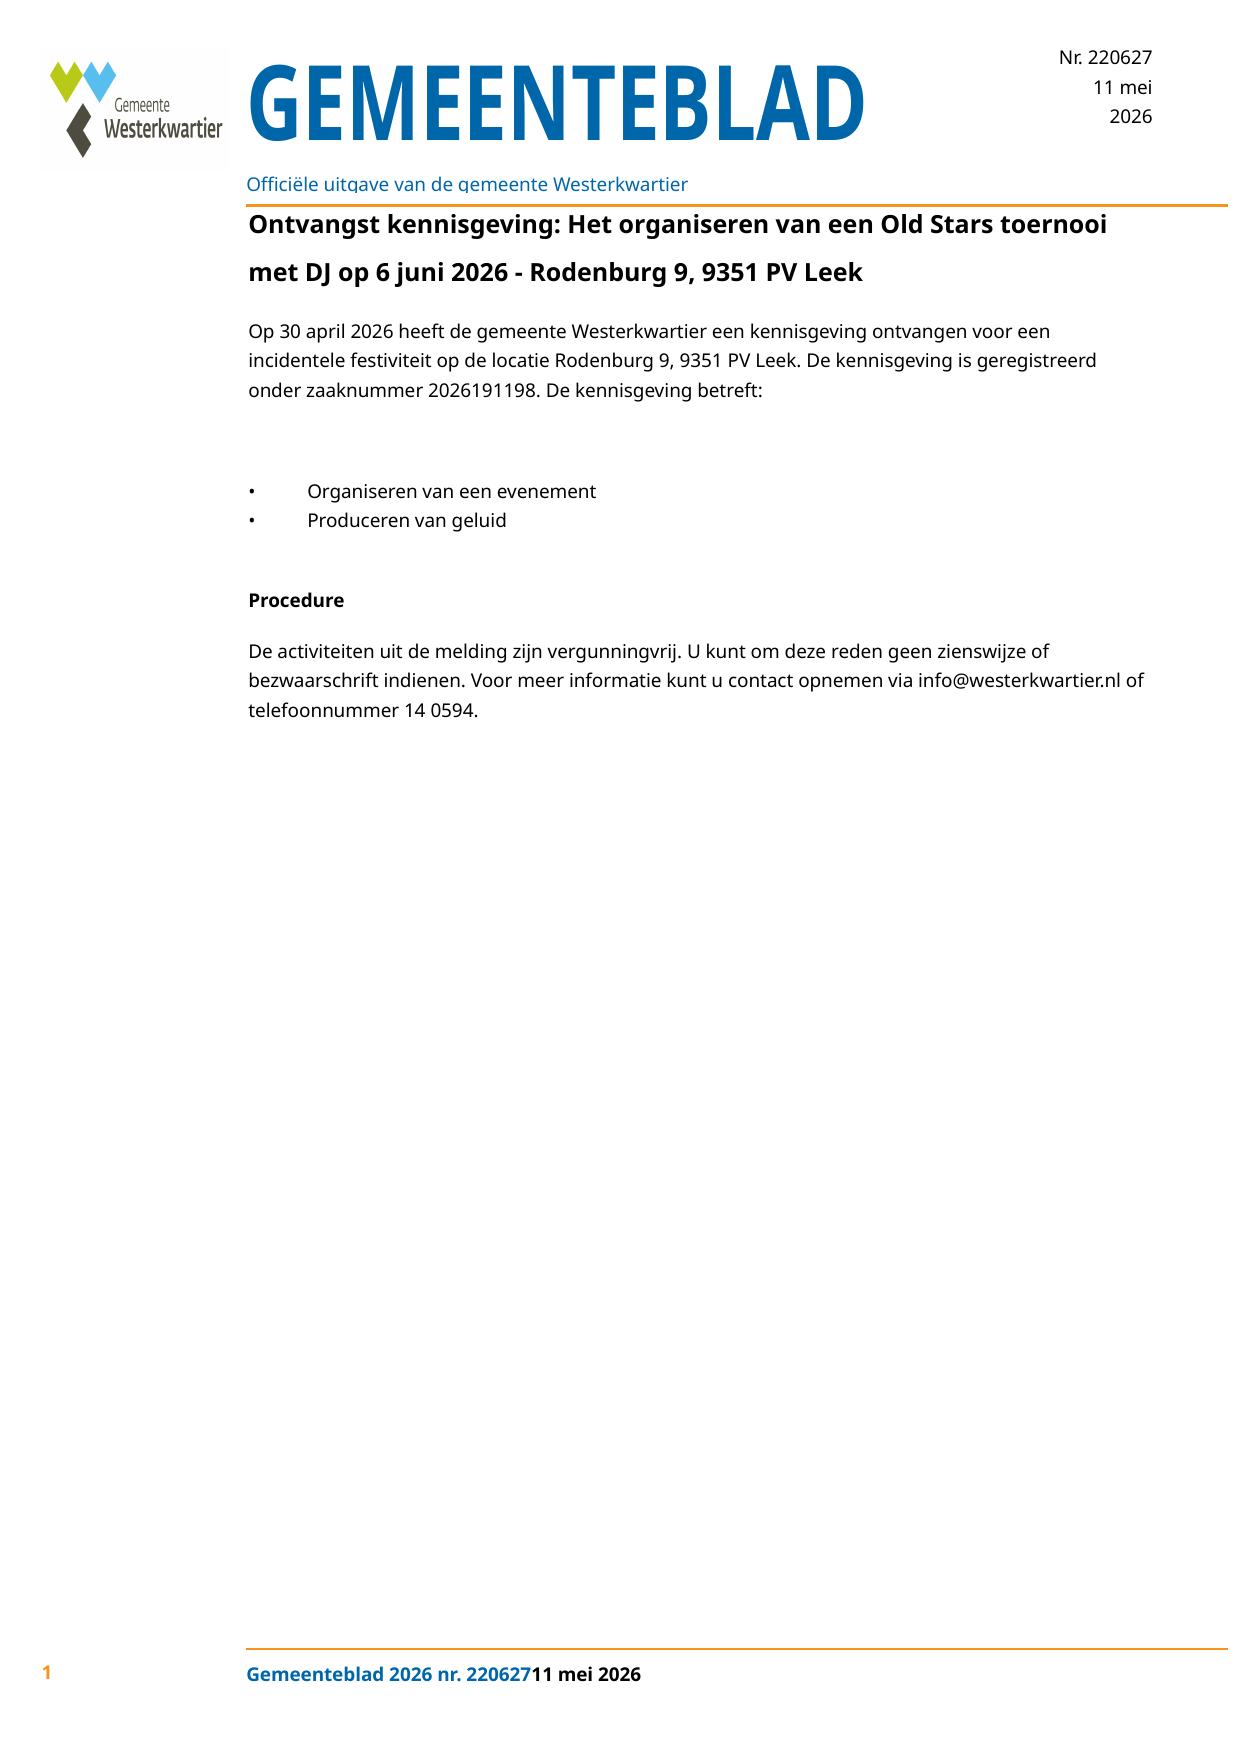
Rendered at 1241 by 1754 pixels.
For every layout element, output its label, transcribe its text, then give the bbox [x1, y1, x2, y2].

text Op 30 april 2026 heeft de gemeente Westerkwartier een kennisgeving ontvangen voor een incidentele festiviteit op de locatie Rodenburg 9, 9351 PV Leek. De kennisgeving is geregistreerd onder zaaknummer 2026191198. De kennisgeving betreft: [248, 318, 1152, 403]
text De activiteiten uit de melding zijn vergunningvrij. U kunt om deze reden geen zienswijze of bezwaarschrift indienen. Voor meer informatie kunt u contact opnemen via info@westerkwartier.nl of telefoonnummer 14 0594. [248, 638, 1152, 723]
text Procedure [248, 587, 1152, 613]
picture [41, 47, 231, 172]
text Ontvangst kennisgeving: Het organiseren van een Old Stars toernooi met DJ op 6 juni 2026 - Rodenburg 9, 9351 PV Leek [248, 207, 1152, 288]
list Organiseren van een evenement [248, 478, 1152, 504]
list Produceren van geluid [248, 507, 1152, 533]
